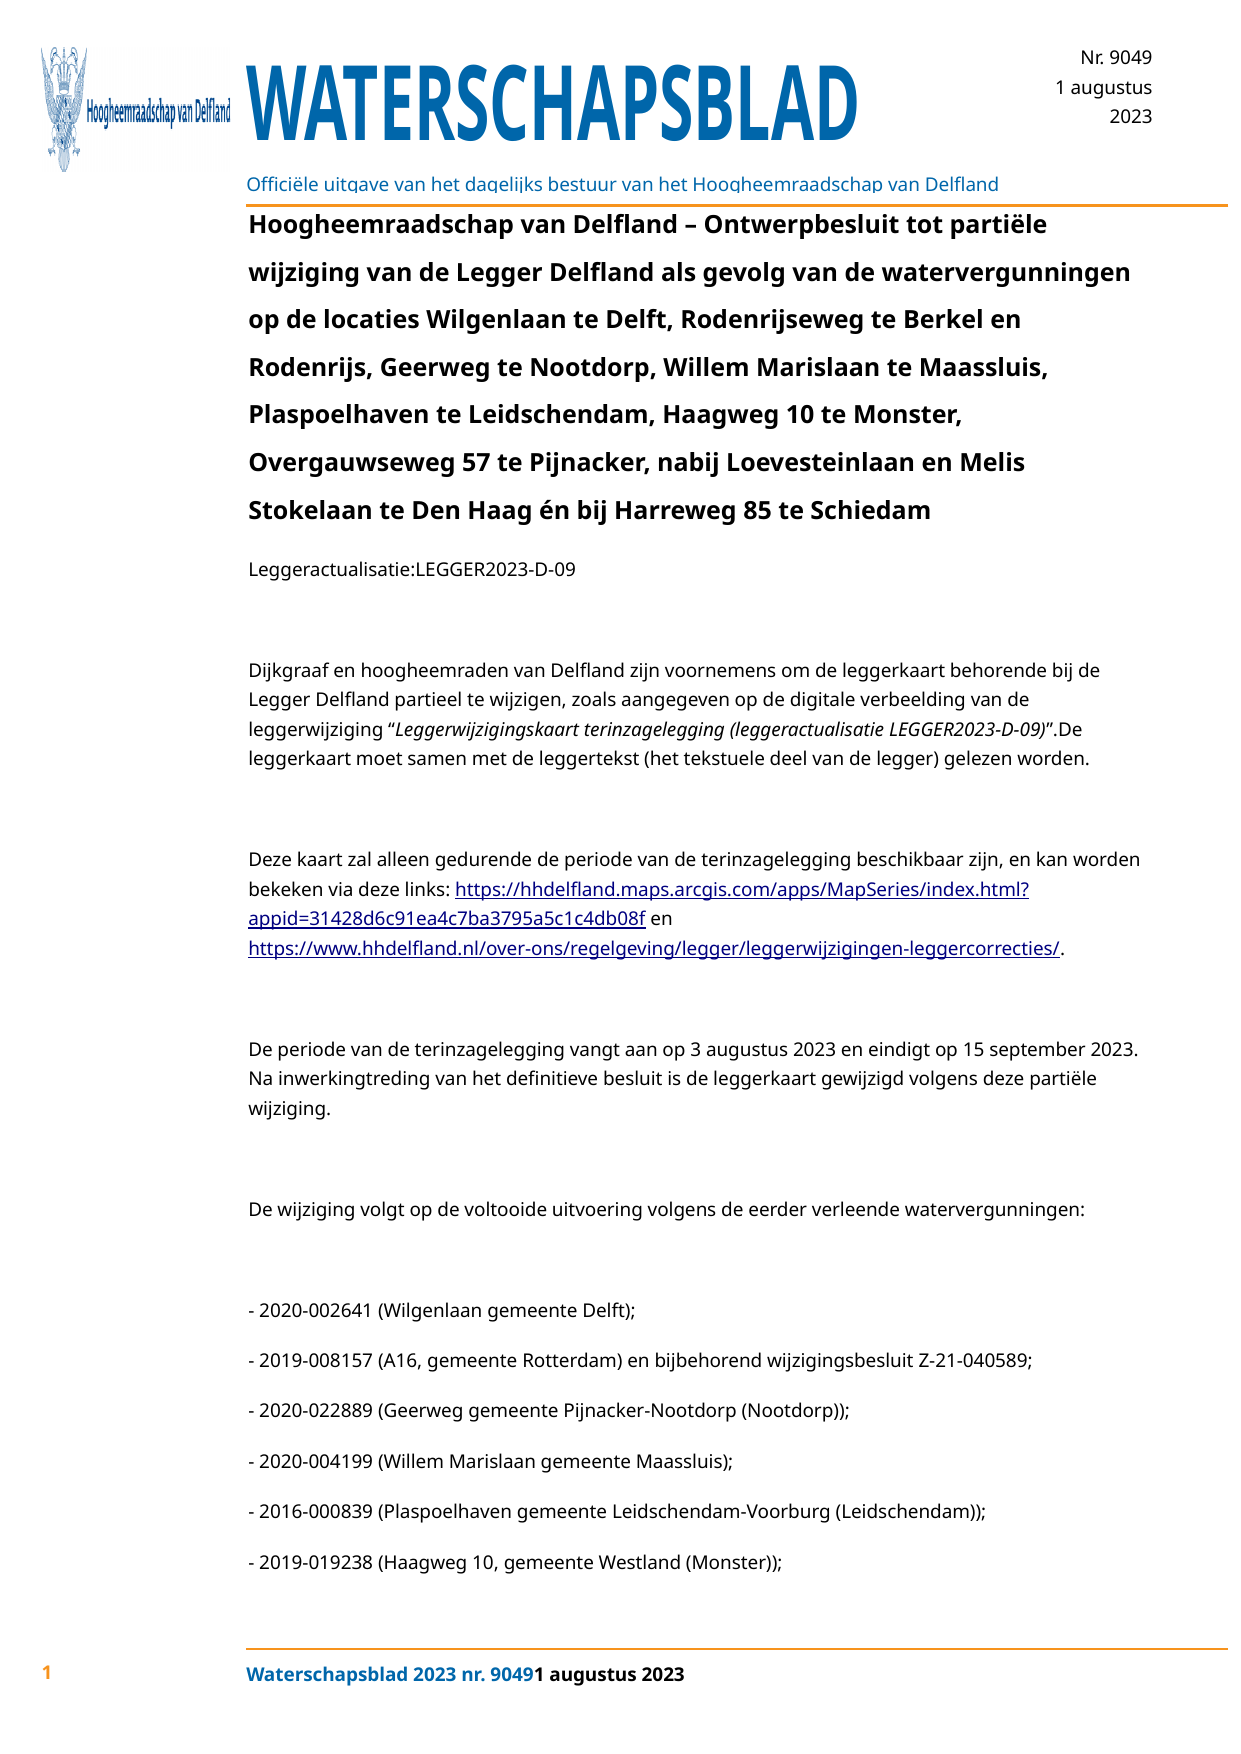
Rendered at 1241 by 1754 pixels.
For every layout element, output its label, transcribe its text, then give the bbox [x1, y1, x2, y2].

text - 2020-022889 (Geerweg gemeente Pijnacker-Nootdorp (Nootdorp)); [248, 1398, 1152, 1423]
text - 2016-000839 (Plaspoelhaven gemeente Leidschendam-Voorburg (Leidschendam)); [248, 1498, 1152, 1524]
text Hoogheemraadschap van Delfland – Ontwerpbesluit tot partiële wijziging van de Legger Delfland als gevolg van de watervergunningen op de locaties Wilgenlaan te Delft, Rodenrijseweg te Berkel en Rodenrijs, Geerweg te Nootdorp, Willem Marislaan te Maassluis, Plaspoelhaven te Leidschendam, Haagweg 10 te Monster, Overgauwseweg 57 te Pijnacker, nabij Loevesteinlaan en Melis Stokelaan te Den Haag én bij Harreweg 85 te Schiedam [248, 207, 1152, 526]
text Leggeractualisatie:LEGGER2023-D-09 [248, 556, 1152, 582]
picture [41, 47, 231, 172]
text - 2020-002641 (Wilgenlaan gemeente Delft); [248, 1297, 1152, 1322]
text - 2019-008157 (A16, gemeente Rotterdam) en bijbehorend wijzigingsbesluit Z-21-040589; [248, 1347, 1152, 1373]
text De wijziging volgt op de voltooide uitvoering volgens de eerder verleende watervergunningen: [248, 1196, 1152, 1222]
text Deze kaart zal alleen gedurende de periode van de terinzagelegging beschikbaar zijn, en kan worden bekeken via deze links: https://hhdelfland.maps.arcgis.com/apps/MapSeries/index.html?appid=31428d6c91ea4c7ba3795a5c1c4db08f en https://www.hhdelfland.nl/over-ons/regelgeving/legger/leggerwijzigingen-leggercorrecties/. [248, 846, 1152, 961]
text De periode van de terinzagelegging vangt aan op 3 augustus 2023 en eindigt op 15 september 2023. Na inwerkingtreding van het definitieve besluit is de leggerkaart gewijzigd volgens deze partiële wijziging. [248, 1036, 1152, 1121]
text - 2020-004199 (Willem Marislaan gemeente Maassluis); [248, 1448, 1152, 1474]
text Dijkgraaf en hoogheemraden van Delfland zijn voornemens om de leggerkaart behorende bij de Legger Delfland partieel te wijzigen, zoals aangegeven op de digitale verbeelding van de leggerwijziging “Leggerwijzigingskaart terinzagelegging (leggeractualisatie LEGGER2023-D-09)”.De leggerkaart moet samen met de leggertekst (het tekstuele deel van de legger) gelezen worden. [248, 657, 1152, 771]
text - 2019-019238 (Haagweg 10, gemeente Westland (Monster)); [248, 1549, 1152, 1574]
